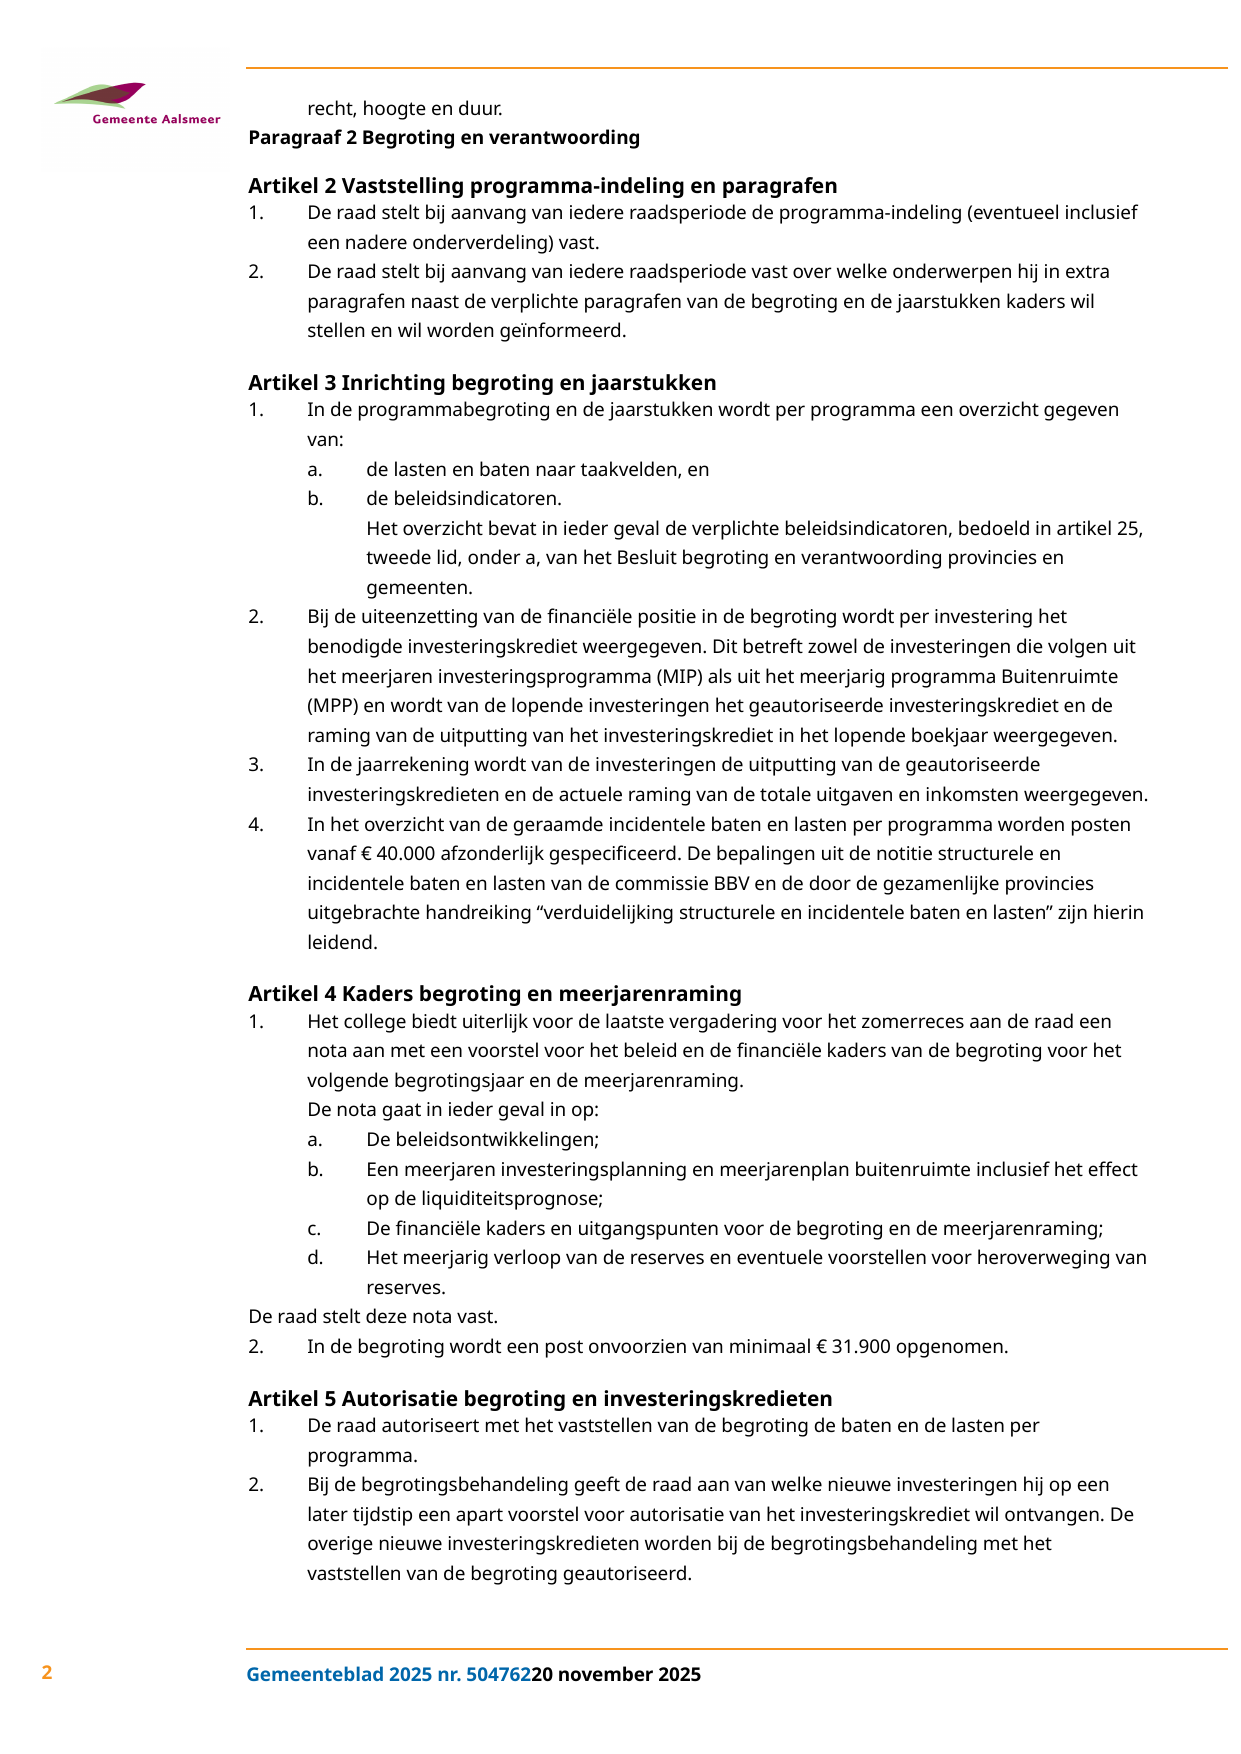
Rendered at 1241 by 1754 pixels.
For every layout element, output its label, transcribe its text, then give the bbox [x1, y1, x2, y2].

list In het overzicht van de geraamde incidentele baten en lasten per programma worden posten vanaf € 40.000 afzonderlijk gespecificeerd. De bepalingen uit de notitie structurele en incidentele baten en lasten van de commissie BBV en de door de gezamenlijke provincies uitgebrachte handreiking “verduidelijking structurele en incidentele baten en lasten” zijn hierin leidend. [248, 811, 1152, 955]
list De raad stelt bij aanvang van iedere raadsperiode de programma-indeling (eventueel inclusief een nadere onderverdeling) vast. [248, 199, 1152, 255]
list De nota gaat in ieder geval in op: [248, 1097, 1152, 1122]
text Artikel 3 Inrichting begroting en jaarstukken [248, 368, 1152, 397]
picture [41, 47, 231, 172]
list De beleidsontwikkelingen; [307, 1126, 1152, 1152]
list De raad stelt bij aanvang van iedere raadsperiode vast over welke onderwerpen hij in extra paragrafen naast de verplichte paragrafen van de begroting en de jaarstukken kaders wil stellen en wil worden geïnformeerd. [248, 258, 1152, 343]
list In de begroting wordt een post onvoorzien van minimaal € 31.900 opgenomen. [248, 1333, 1152, 1359]
list Het college biedt uiterlijk voor de laatste vergadering voor het zomerreces aan de raad een nota aan met een voorstel voor het beleid en de financiële kaders van de begroting voor het volgende begrotingsjaar en de meerjarenraming. [248, 1008, 1152, 1093]
list de beleidsindicatoren. [307, 485, 1152, 511]
list Het meerjarig verloop van de reserves en eventuele voorstellen voor heroverweging van reserves. [307, 1244, 1152, 1300]
text Artikel 2 Vaststelling programma-indeling en paragrafen [248, 171, 1152, 199]
text De raad stelt deze nota vast. [248, 1304, 1152, 1329]
list In de jaarrekening wordt van de investeringen de uitputting van de geautoriseerde investeringskredieten en de actuele raming van de totale uitgaven en inkomsten weergegeven. [248, 752, 1152, 807]
list Een meerjaren investeringsplanning en meerjarenplan buitenruimte inclusief het effect op de liquiditeitsprognose; [307, 1156, 1152, 1211]
text Artikel 4 Kaders begroting en meerjarenraming [248, 979, 1152, 1008]
list Het overzicht bevat in ieder geval de verplichte beleidsindicatoren, bedoeld in artikel 25, tweede lid, onder a, van het Besluit begroting en verantwoording provincies en gemeenten. [307, 515, 1152, 600]
text Paragraaf 2 Begroting en verantwoording [248, 124, 1152, 150]
list recht, hoogte en duur. [248, 95, 1152, 121]
list De financiële kaders en uitgangspunten voor de begroting en de meerjarenraming; [307, 1215, 1152, 1241]
list Bij de begrotingsbehandeling geeft de raad aan van welke nieuwe investeringen hij op een later tijdstip een apart voorstel voor autorisatie van het investeringskrediet wil ontvangen. De overige nieuwe investeringskredieten worden bij de begrotingsbehandeling met het vaststellen van de begroting geautoriseerd. [248, 1471, 1152, 1586]
text Artikel 5 Autorisatie begroting en investeringskredieten [248, 1384, 1152, 1412]
list de lasten en baten naar taakvelden, en [307, 456, 1152, 481]
list Bij de uiteenzetting van de financiële positie in de begroting wordt per investering het benodigde investeringskrediet weergegeven. Dit betreft zowel de investeringen die volgen uit het meerjaren investeringsprogramma (MIP) als uit het meerjarig programma Buitenruimte (MPP) en wordt van de lopende investeringen het geautoriseerde investeringskrediet en de raming van de uitputting van het investeringskrediet in het lopende boekjaar weergegeven. [248, 604, 1152, 748]
list In de programmabegroting en de jaarstukken wordt per programma een overzicht gegeven van: [248, 397, 1152, 452]
list De raad autoriseert met het vaststellen van de begroting de baten en de lasten per programma. [248, 1412, 1152, 1467]
